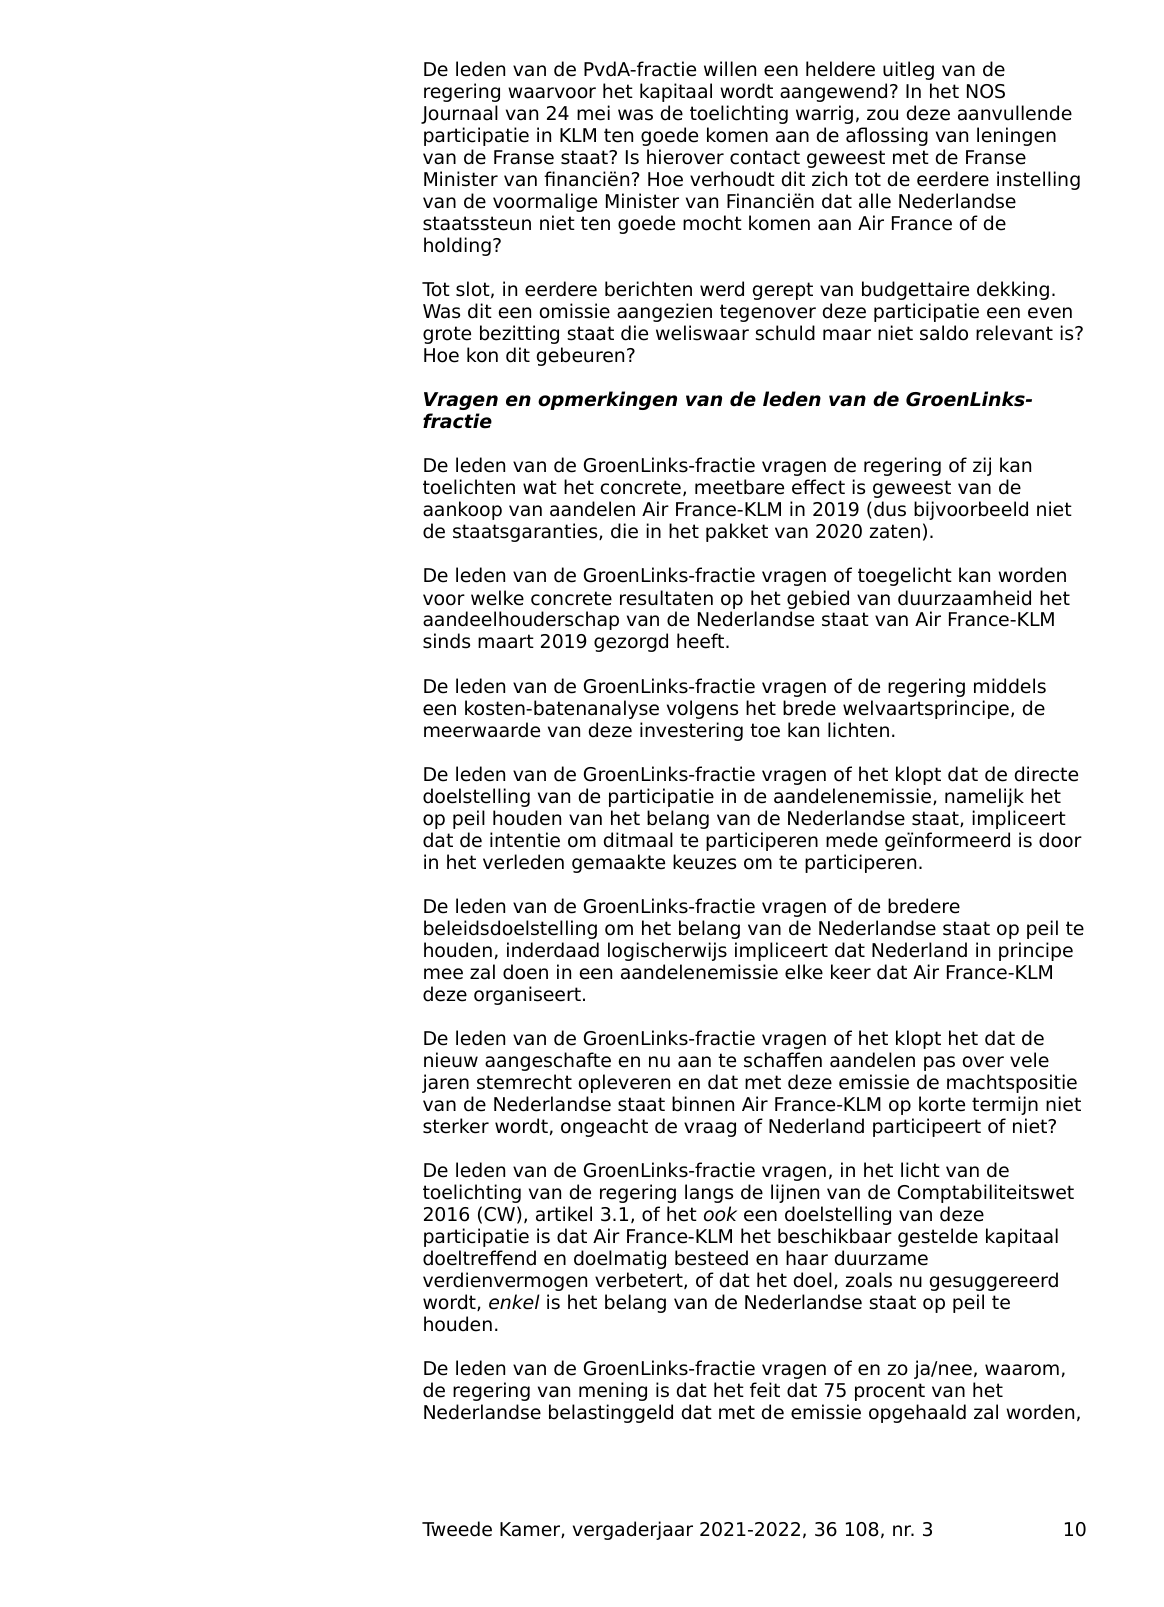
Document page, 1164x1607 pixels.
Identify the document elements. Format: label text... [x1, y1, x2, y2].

text Tot slot, in eerdere berichten werd gerept van budgettaire dekking. Was dit een omissie aangezien tegenover deze participatie een even grote bezitting staat die weliswaar schuld maar niet saldo relevant is? Hoe kon dit gebeuren? [422, 279, 1087, 367]
text De leden van de GroenLinks-fractie vragen, in het licht van de toelichting van de regering langs de lijnen van de Comptabiliteitswet 2016 (CW), artikel 3.1, of het ook een doelstelling van deze participatie is dat Air France-KLM het beschikbaar gestelde kapitaal doeltreffend en doelmatig besteed en haar duurzame verdienvermogen verbetert, of dat het doel, zoals nu gesuggereerd wordt, enkel is het belang van de Nederlandse staat op peil te houden. [422, 1160, 1087, 1336]
text De leden van de PvdA-fractie willen een heldere uitleg van de regering waarvoor het kapitaal wordt aangewend? In het NOS Journaal van 24 mei was de toelichting warrig, zou deze aanvullende participatie in KLM ten goede komen aan de aflossing van leningen van de Franse staat? Is hierover contact geweest met de Franse Minister van financiën? Hoe verhoudt dit zich tot de eerdere instelling van de voormalige Minister van Financiën dat alle Nederlandse staatssteun niet ten goede mocht komen aan Air France of de holding? [422, 59, 1087, 257]
text De leden van de GroenLinks-fractie vragen of toegelicht kan worden voor welke concrete resultaten op het gebied van duurzaamheid het aandeelhouderschap van de Nederlandse staat van Air France-KLM sinds maart 2019 gezorgd heeft. [422, 565, 1087, 653]
text De leden van de GroenLinks-fractie vragen of het klopt het dat de nieuw aangeschafte en nu aan te schaffen aandelen pas over vele jaren stemrecht opleveren en dat met deze emissie de machtspositie van de Nederlandse staat binnen Air France-KLM op korte termijn niet sterker wordt, ongeacht de vraag of Nederland participeert of niet? [422, 1028, 1087, 1138]
text De leden van de GroenLinks-fractie vragen de regering of zij kan toelichten wat het concrete, meetbare effect is geweest van de aankoop van aandelen Air France-KLM in 2019 (dus bijvoorbeeld niet de staatsgaranties, die in het pakket van 2020 zaten). [422, 455, 1087, 543]
text De leden van de GroenLinks-fractie vragen of de bredere beleidsdoelstelling om het belang van de Nederlandse staat op peil te houden, inderdaad logischerwijs impliceert dat Nederland in principe mee zal doen in een aandelenemissie elke keer dat Air France-KLM deze organiseert. [422, 896, 1087, 1006]
text De leden van de GroenLinks-fractie vragen of het klopt dat de directe doelstelling van de participatie in de aandelenemissie, namelijk het op peil houden van het belang van de Nederlandse staat, impliceert dat de intentie om ditmaal te participeren mede geïnformeerd is door in het verleden gemaakte keuzes om te participeren. [422, 764, 1087, 873]
text De leden van de GroenLinks-fractie vragen of en zo ja/nee, waarom, de regering van mening is dat het feit dat 75 procent van het Nederlandse belastinggeld dat met de emissie opgehaald zal worden, [422, 1358, 1087, 1424]
subtitle Vragen en opmerkingen van de leden van de GroenLinks-fractie [422, 389, 1087, 433]
text De leden van de GroenLinks-fractie vragen of de regering middels een kosten-batenanalyse volgens het brede welvaartsprincipe, de meerwaarde van deze investering toe kan lichten. [422, 676, 1087, 741]
